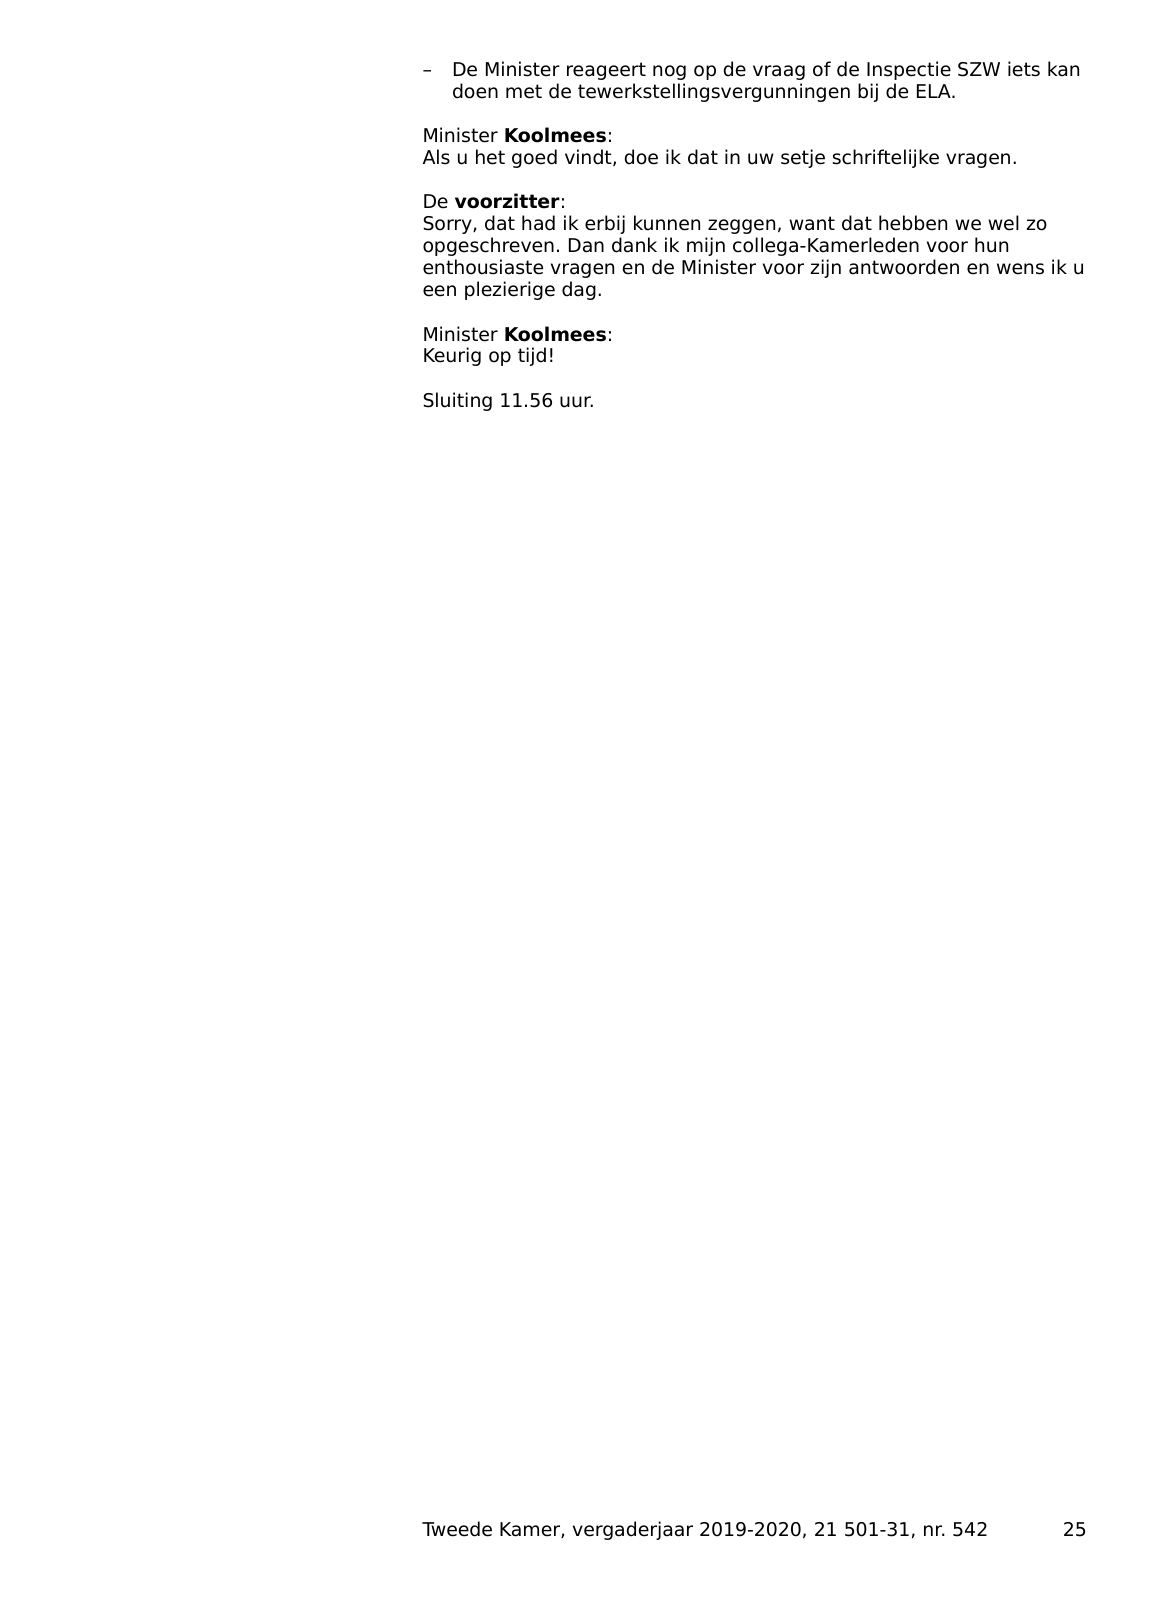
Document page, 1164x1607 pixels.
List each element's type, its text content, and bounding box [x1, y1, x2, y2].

text Keurig op tijd! [422, 345, 1087, 367]
text De voorzitter: [422, 191, 1087, 213]
text Sorry, dat had ik erbij kunnen zeggen, want dat hebben we wel zo opgeschreven. Dan dank ik mijn collega-Kamerleden voor hun enthousiaste vragen en de Minister voor zijn antwoorden en wens ik u een plezierige dag. [422, 213, 1087, 301]
text Minister Koolmees: [422, 323, 1087, 345]
text Minister Koolmees: [422, 125, 1087, 147]
text Als u het goed vindt, doe ik dat in uw setje schriftelijke vragen. [422, 147, 1087, 169]
text Sluiting 11.56 uur. [422, 389, 1087, 412]
text – De Minister reageert nog op de vraag of de Inspectie SZW iets kan doen met de tewerkstellingsvergunningen bij de ELA. [422, 59, 1087, 103]
